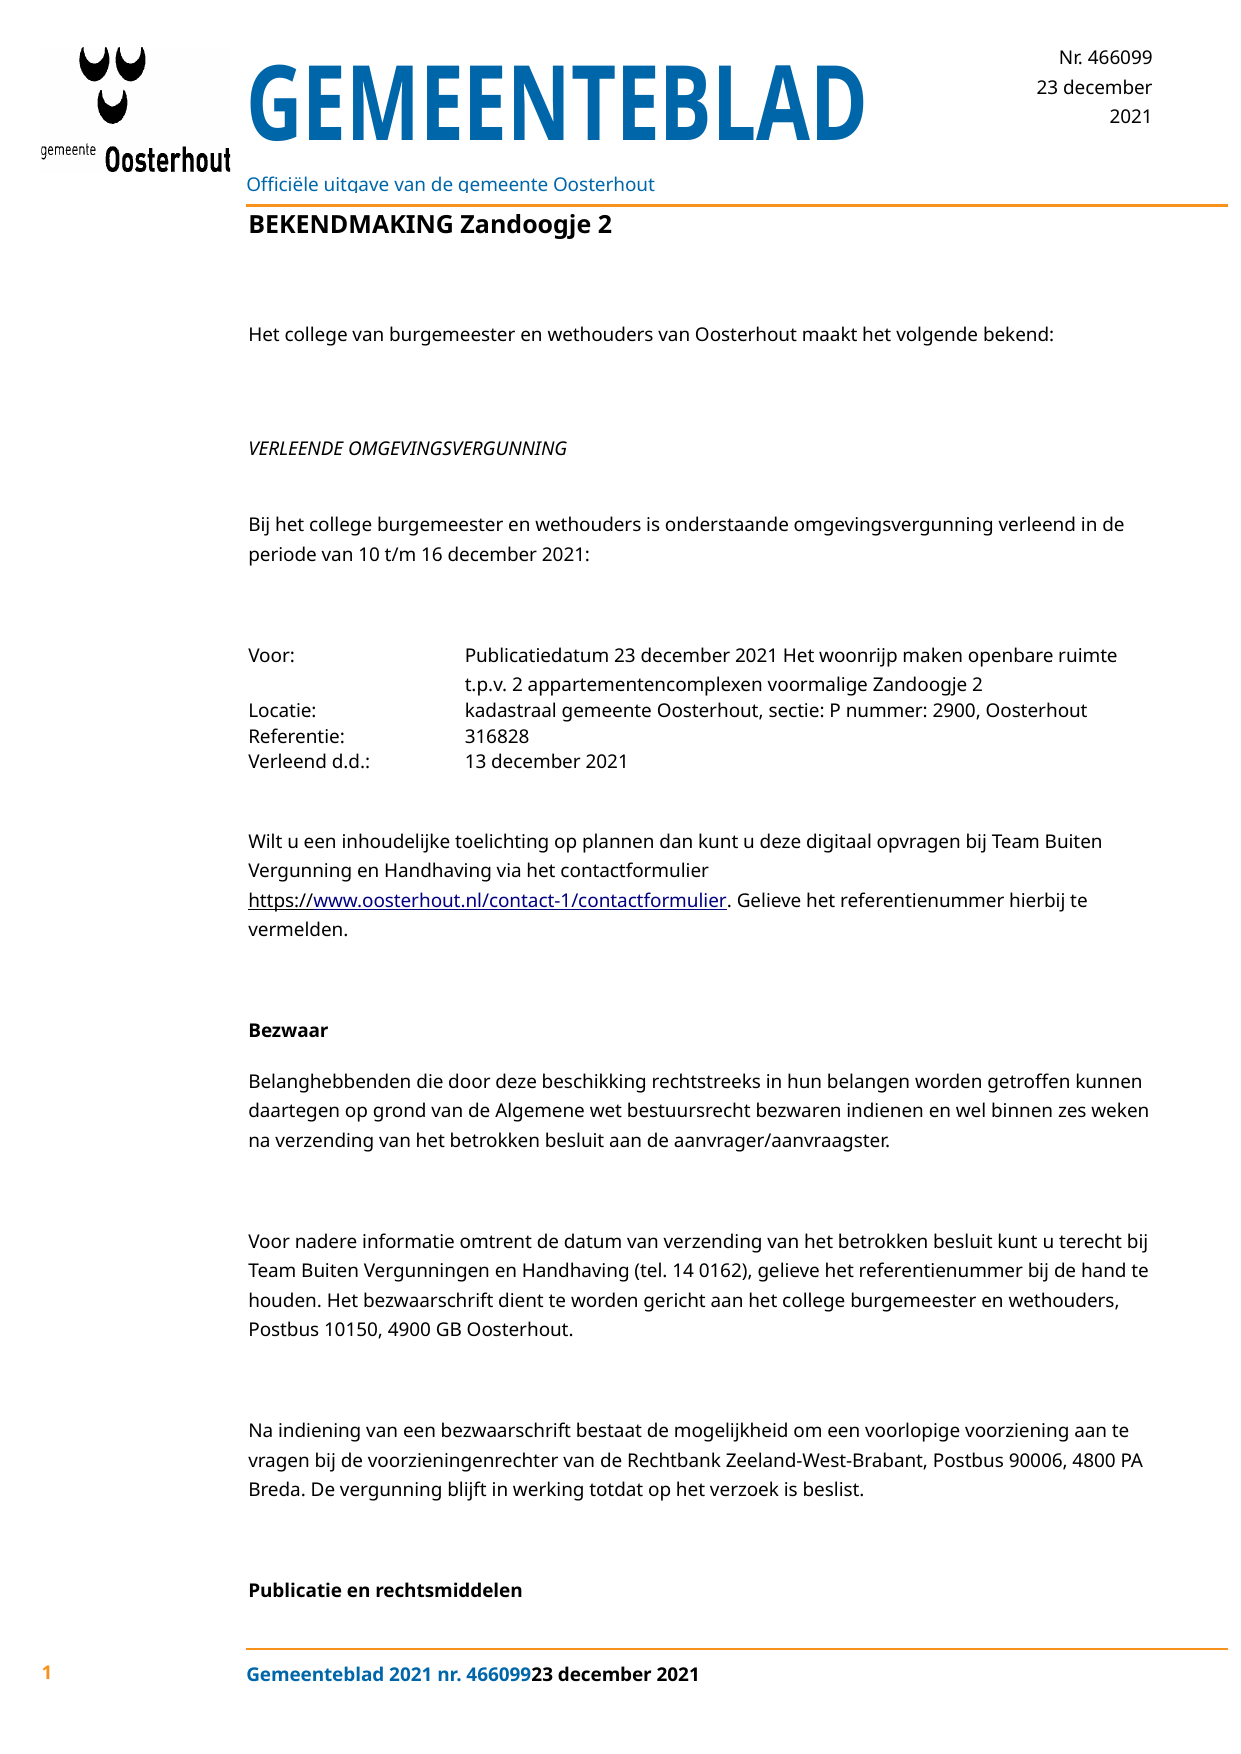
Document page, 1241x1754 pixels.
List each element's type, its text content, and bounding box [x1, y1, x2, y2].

text Na indiening van een bezwaarschrift bestaat de mogelijkheid om een voorlopige voorziening aan te vragen bij de voorzieningenrechter van de Rechtbank Zeeland-West-Brabant, Postbus 90006, 4800 PA Breda. De vergunning blijft in werking totdat op het verzoek is beslist. [248, 1417, 1152, 1502]
table_header Publicatiedatum 23 december 2021 Het woonrijp maken openbare ruimte t.p.v. 2 appartementencomplexen voormalige Zandoogje 2 [465, 642, 1152, 697]
text VERLEENDE OMGEVINGSVERGUNNING [248, 435, 1152, 461]
text BEKENDMAKING Zandoogje 2 [248, 207, 1152, 241]
picture [41, 47, 231, 172]
text Wilt u een inhoudelijke toelichting op plannen dan kunt u deze digitaal opvragen bij Team Buiten Vergunning en Handhaving via het contactformulier https://www.oosterhout.nl/contact-1/contactformulier. Gelieve het referentienummer hierbij te vermelden. [248, 828, 1152, 942]
text Publicatie en rechtsmiddelen [248, 1577, 1152, 1603]
text Belanghebbenden die door deze beschikking rechtstreeks in hun belangen worden getroffen kunnen daartegen op grond van de Algemene wet bestuursrecht bezwaren indienen en wel binnen zes weken na verzending van het betrokken besluit aan de aanvrager/aanvraagster. [248, 1068, 1152, 1153]
table_cell 13 december 2021 [465, 749, 1152, 774]
text Het college van burgemeester en wethouders van Oosterhout maakt het volgende bekend: [248, 321, 1152, 346]
text Bij het college burgemeester en wethouders is onderstaande omgevingsvergunning verleend in de periode van 10 t/m 16 december 2021: [248, 511, 1152, 567]
table_cell kadastraal gemeente Oosterhout, sectie: P nummer: 2900, Oosterhout [465, 697, 1152, 723]
table_header Voor: [248, 642, 464, 697]
text Bezwaar [248, 1017, 1152, 1043]
table_cell Referentie: [248, 723, 464, 748]
table_cell Locatie: [248, 697, 464, 723]
table_cell Verleend d.d.: [248, 749, 464, 774]
table_cell 316828 [465, 723, 1152, 748]
text Voor nadere informatie omtrent de datum van verzending van het betrokken besluit kunt u terecht bij Team Buiten Vergunningen en Handhaving (tel. 14 0162), gelieve het referentienummer bij de hand te houden. Het bezwaarschrift dient te worden gericht aan het college burgemeester en wethouders, Postbus 10150, 4900 GB Oosterhout. [248, 1228, 1152, 1342]
